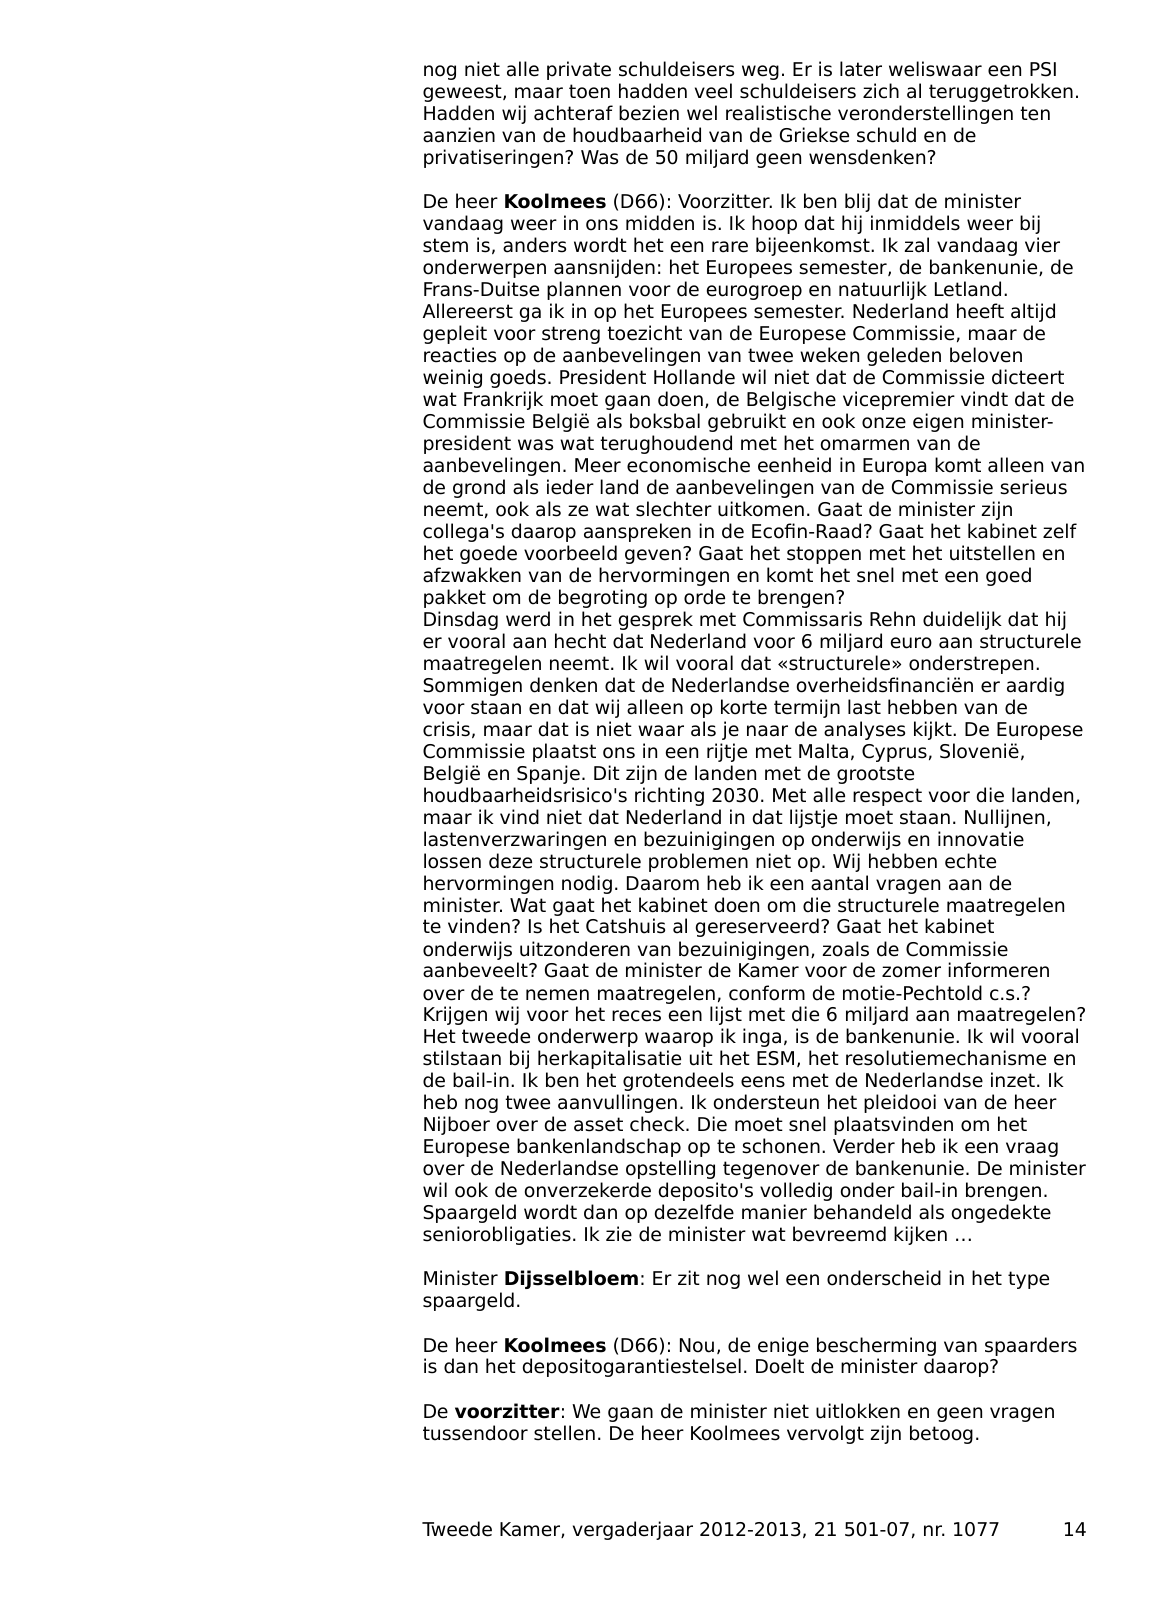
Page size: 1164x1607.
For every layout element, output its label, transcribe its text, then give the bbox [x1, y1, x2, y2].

text De heer Koolmees (D66): Nou, de enige bescherming van spaarders is dan het depositogarantiestelsel. Doelt de minister daarop? [422, 1334, 1087, 1378]
text Dinsdag werd in het gesprek met Commissaris Rehn duidelijk dat hij er vooral aan hecht dat Nederland voor 6 miljard euro aan structurele maatregelen neemt. Ik wil vooral dat «structurele» onderstrepen. Sommigen denken dat de Nederlandse overheidsfinanciën er aardig voor staan en dat wij alleen op korte termijn last hebben van de crisis, maar dat is niet waar als je naar de analyses kijkt. De Europese Commissie plaatst ons in een rijtje met Malta, Cyprus, Slovenië, België en Spanje. Dit zijn de landen met de grootste houdbaarheidsrisico's richting 2030. Met alle respect voor die landen, maar ik vind niet dat Nederland in dat lijstje moet staan. Nullijnen, lastenverzwaringen en bezuinigingen op onderwijs en innovatie lossen deze structurele problemen niet op. Wij hebben echte hervormingen nodig. Daarom heb ik een aantal vragen aan de minister. Wat gaat het kabinet doen om die structurele maatregelen te vinden? Is het Catshuis al gereserveerd? Gaat het kabinet onderwijs uitzonderen van bezuinigingen, zoals de Commissie aanbeveelt? Gaat de minister de Kamer voor de zomer informeren over de te nemen maatregelen, conform de motie-Pechtold c.s.? Krijgen wij voor het reces een lijst met die 6 miljard aan maatregelen? [422, 609, 1087, 1026]
text Allereerst ga ik in op het Europees semester. Nederland heeft altijd gepleit voor streng toezicht van de Europese Commissie, maar de reacties op de aanbevelingen van twee weken geleden beloven weinig goeds. President Hollande wil niet dat de Commissie dicteert wat Frankrijk moet gaan doen, de Belgische vicepremier vindt dat de Commissie België als boksbal gebruikt en ook onze eigen minister-president was wat terughoudend met het omarmen van de aanbevelingen. Meer economische eenheid in Europa komt alleen van de grond als ieder land de aanbevelingen van de Commissie serieus neemt, ook als ze wat slechter uitkomen. Gaat de minister zijn collega's daarop aanspreken in de Ecofin-Raad? Gaat het kabinet zelf het goede voorbeeld geven? Gaat het stoppen met het uitstellen en afzwakken van de hervormingen en komt het snel met een goed pakket om de begroting op orde te brengen? [422, 301, 1087, 609]
text De heer Koolmees (D66): Voorzitter. Ik ben blij dat de minister vandaag weer in ons midden is. Ik hoop dat hij inmiddels weer bij stem is, anders wordt het een rare bijeenkomst. Ik zal vandaag vier onderwerpen aansnijden: het Europees semester, de bankenunie, de Frans-Duitse plannen voor de eurogroep en natuurlijk Letland. [422, 191, 1087, 301]
text Het tweede onderwerp waarop ik inga, is de bankenunie. Ik wil vooral stilstaan bij herkapitalisatie uit het ESM, het resolutiemechanisme en de bail-in. Ik ben het grotendeels eens met de Nederlandse inzet. Ik heb nog twee aanvullingen. Ik ondersteun het pleidooi van de heer Nijboer over de asset check. Die moet snel plaatsvinden om het Europese bankenlandschap op te schonen. Verder heb ik een vraag over de Nederlandse opstelling tegenover de bankenunie. De minister wil ook de onverzekerde deposito's volledig onder bail-in brengen. Spaargeld wordt dan op dezelfde manier behandeld als ongedekte seniorobligaties. Ik zie de minister wat bevreemd kijken … [422, 1026, 1087, 1246]
text De voorzitter: We gaan de minister niet uitlokken en geen vragen tussendoor stellen. De heer Koolmees vervolgt zijn betoog. [422, 1401, 1087, 1444]
text Minister Dijsselbloem: Er zit nog wel een onderscheid in het type spaargeld. [422, 1268, 1087, 1312]
text nog niet alle private schuldeisers weg. Er is later weliswaar een PSI geweest, maar toen hadden veel schuldeisers zich al teruggetrokken. Hadden wij achteraf bezien wel realistische veronderstellingen ten aanzien van de houdbaarheid van de Griekse schuld en de privatiseringen? Was de 50 miljard geen wensdenken? [422, 59, 1087, 169]
